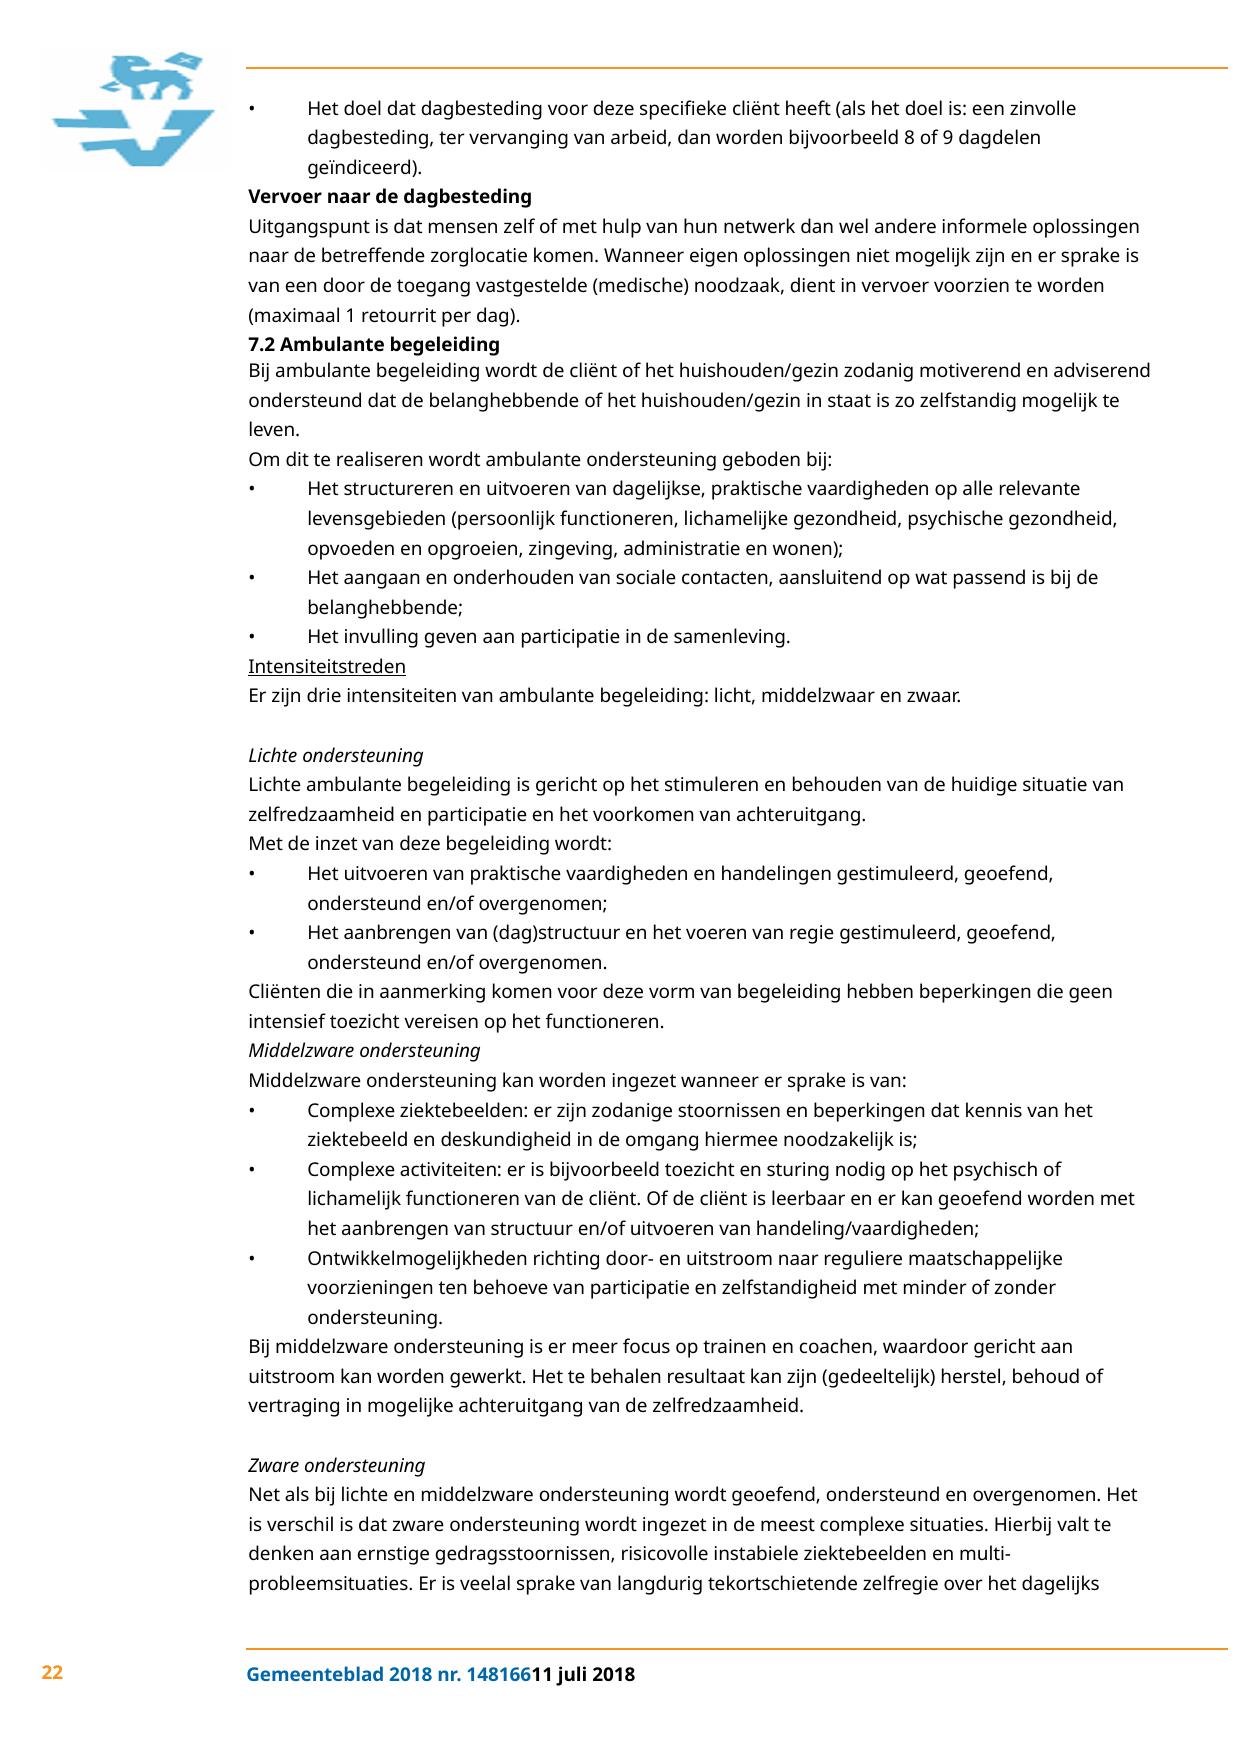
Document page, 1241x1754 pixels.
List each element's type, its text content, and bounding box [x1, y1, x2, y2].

text Bij middelzware ondersteuning is er meer focus op trainen en coachen, waardoor gericht aan uitstroom kan worden gewerkt. Het te behalen resultaat kan zijn (gedeeltelijk) herstel, behoud of vertraging in mogelijke achteruitgang van de zelfredzaamheid. [248, 1333, 1152, 1418]
text Cliënten die in aanmerking komen voor deze vorm van begeleiding hebben beperkingen die geen intensief toezicht vereisen op het functioneren. [248, 978, 1152, 1034]
text Net als bij lichte en middelzware ondersteuning wordt geoefend, ondersteund en overgenomen. Het is verschil is dat zware ondersteuning wordt ingezet in de meest complexe situaties. Hierbij valt te denken aan ernstige gedragsstoornissen, risicovolle instabiele ziektebeelden en multi-probleemsituaties. Er is veelal sprake van langdurig tekortschietende zelfregie over het dagelijks [248, 1481, 1152, 1596]
list Ontwikkelmogelijkheden richting door- en uitstroom naar reguliere maatschappelijke voorzieningen ten behoeve van participatie en zelfstandigheid met minder of zonder ondersteuning. [248, 1245, 1152, 1329]
text Om dit te realiseren wordt ambulante ondersteuning geboden bij: [248, 446, 1152, 472]
text Bij ambulante begeleiding wordt de cliënt of het huishouden/gezin zodanig motiverend en adviserend ondersteund dat de belanghebbende of het huishouden/gezin in staat is zo zelfstandig mogelijk te leven. [248, 357, 1152, 442]
picture [41, 47, 231, 172]
list Complexe activiteiten: er is bijvoorbeeld toezicht en sturing nodig op het psychisch of lichamelijk functioneren van de cliënt. Of de cliënt is leerbaar en er kan geoefend worden met het aanbrengen van structuur en/of uitvoeren van handeling/vaardigheden; [248, 1156, 1152, 1241]
text Met de inzet van deze begeleiding wordt: [248, 831, 1152, 856]
text 7.2 Ambulante begeleiding [248, 331, 1152, 357]
text Er zijn drie intensiteiten van ambulante begeleiding: licht, middelzwaar en zwaar. [248, 683, 1152, 708]
list Het aanbrengen van (dag)structuur en het voeren van regie gestimuleerd, geoefend, ondersteund en/of overgenomen. [248, 919, 1152, 974]
text Vervoer naar de dagbesteding [248, 183, 1152, 209]
text Uitgangspunt is dat mensen zelf of met hulp van hun netwerk dan wel andere informele oplossingen naar de betreffende zorglocatie komen. Wanneer eigen oplossingen niet mogelijk zijn en er sprake is van een door de toegang vastgestelde (medische) noodzaak, dient in vervoer voorzien te worden (maximaal 1 retourrit per dag). [248, 213, 1152, 328]
text Middelzware ondersteuning [248, 1038, 1152, 1063]
list Het aangaan en onderhouden van sociale contacten, aansluitend op wat passend is bij de belanghebbende; [248, 564, 1152, 619]
list Het uitvoeren van praktische vaardigheden en handelingen gestimuleerd, geoefend, ondersteund en/of overgenomen; [248, 860, 1152, 915]
list Het doel dat dagbesteding voor deze specifieke cliënt heeft (als het doel is: een zinvolle dagbesteding, ter vervanging van arbeid, dan worden bijvoorbeeld 8 of 9 dagdelen geïndiceerd). [248, 95, 1152, 180]
list Complexe ziektebeelden: er zijn zodanige stoornissen en beperkingen dat kennis van het ziektebeeld en deskundigheid in de omgang hiermee noodzakelijk is; [248, 1097, 1152, 1152]
list Het invulling geven aan participatie in de samenleving. [248, 623, 1152, 649]
text Zware ondersteuning [248, 1452, 1152, 1477]
text Lichte ambulante begeleiding is gericht op het stimuleren en behouden van de huidige situatie van zelfredzaamheid en participatie en het voorkomen van achteruitgang. [248, 771, 1152, 827]
list Het structureren en uitvoeren van dagelijkse, praktische vaardigheden op alle relevante levensgebieden (persoonlijk functioneren, lichamelijke gezondheid, psychische gezondheid, opvoeden en opgroeien, zingeving, administratie en wonen); [248, 476, 1152, 560]
text Lichte ondersteuning [248, 742, 1152, 767]
text Intensiteitstreden [248, 653, 1152, 679]
text Middelzware ondersteuning kan worden ingezet wanneer er sprake is van: [248, 1067, 1152, 1093]
